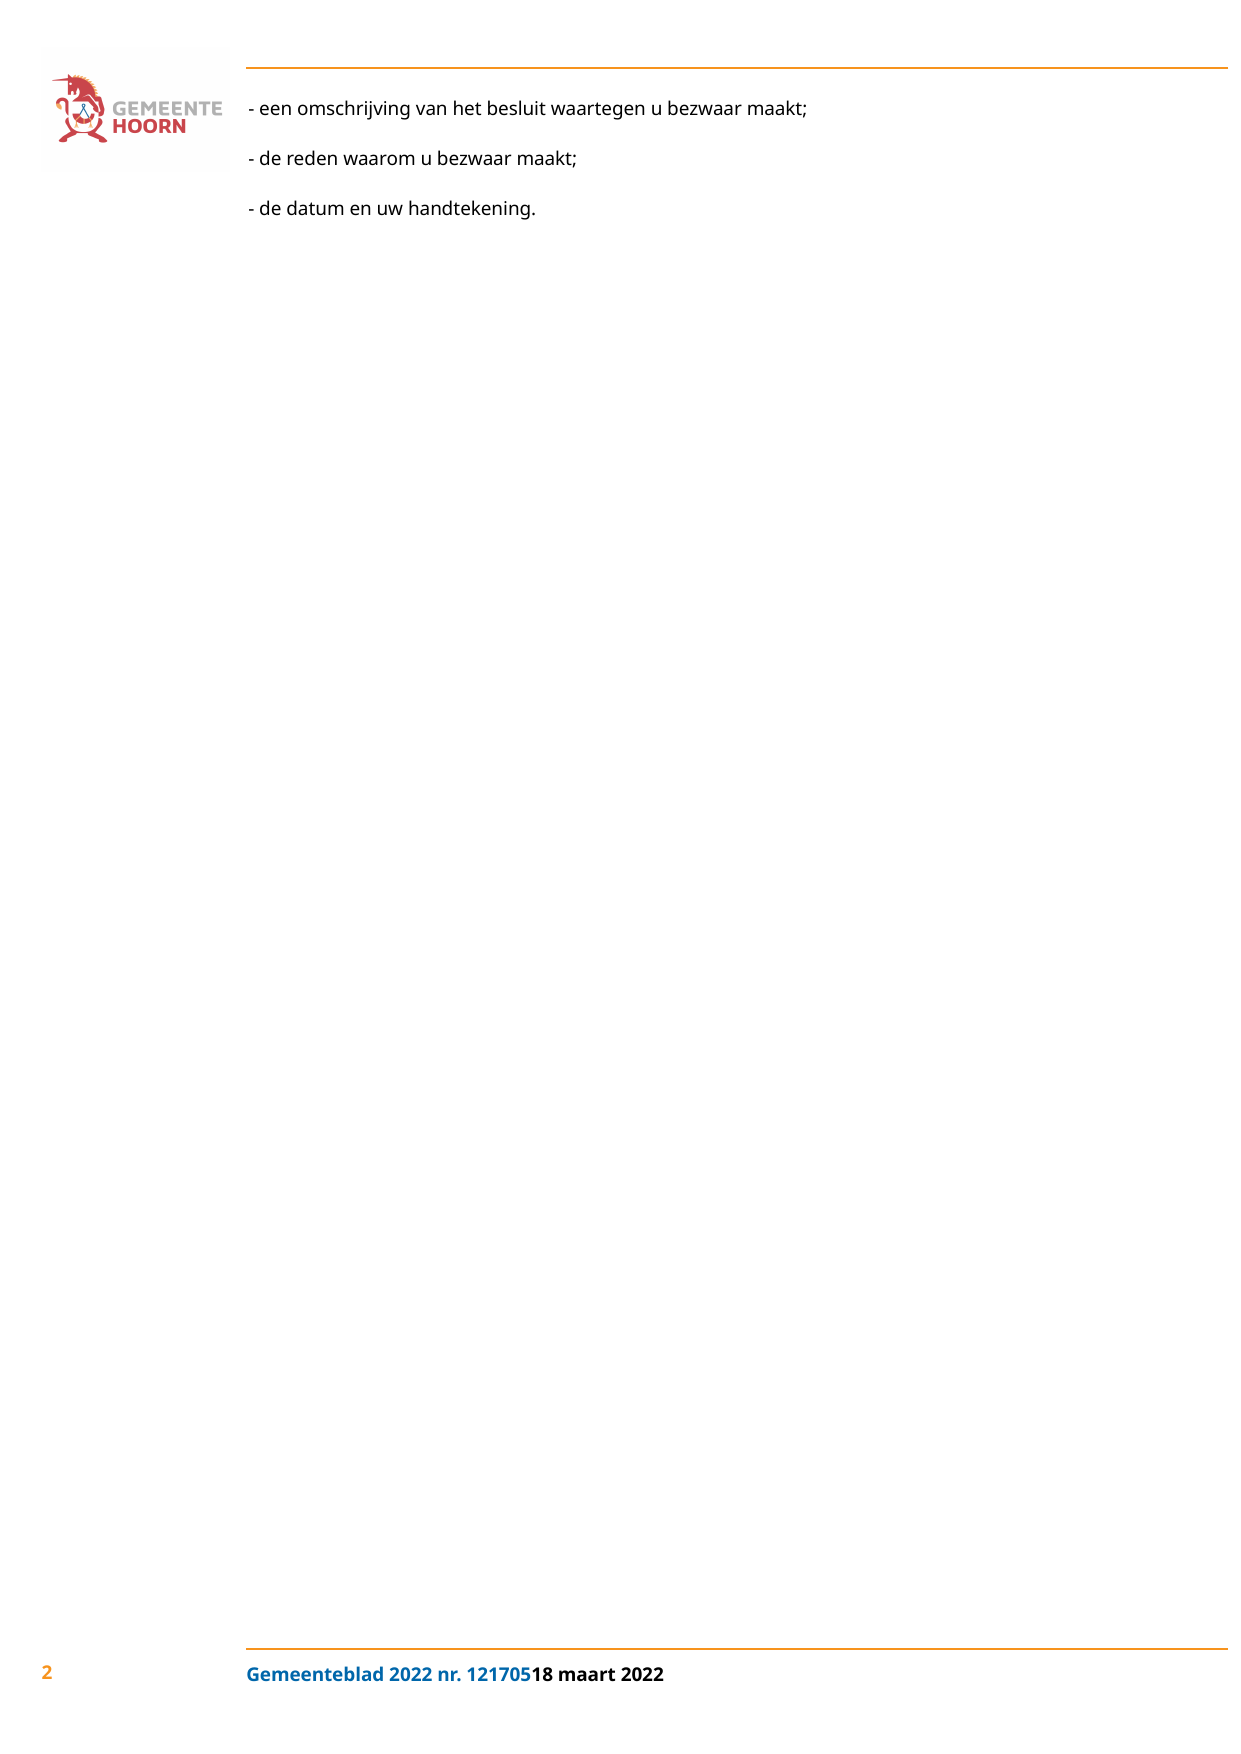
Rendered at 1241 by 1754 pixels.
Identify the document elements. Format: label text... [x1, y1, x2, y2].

text - de datum en uw handtekening. [248, 196, 1152, 221]
text - een omschrijving van het besluit waartegen u bezwaar maakt; [248, 95, 1152, 121]
text - de reden waarom u bezwaar maakt; [248, 145, 1152, 171]
picture [41, 47, 231, 172]
